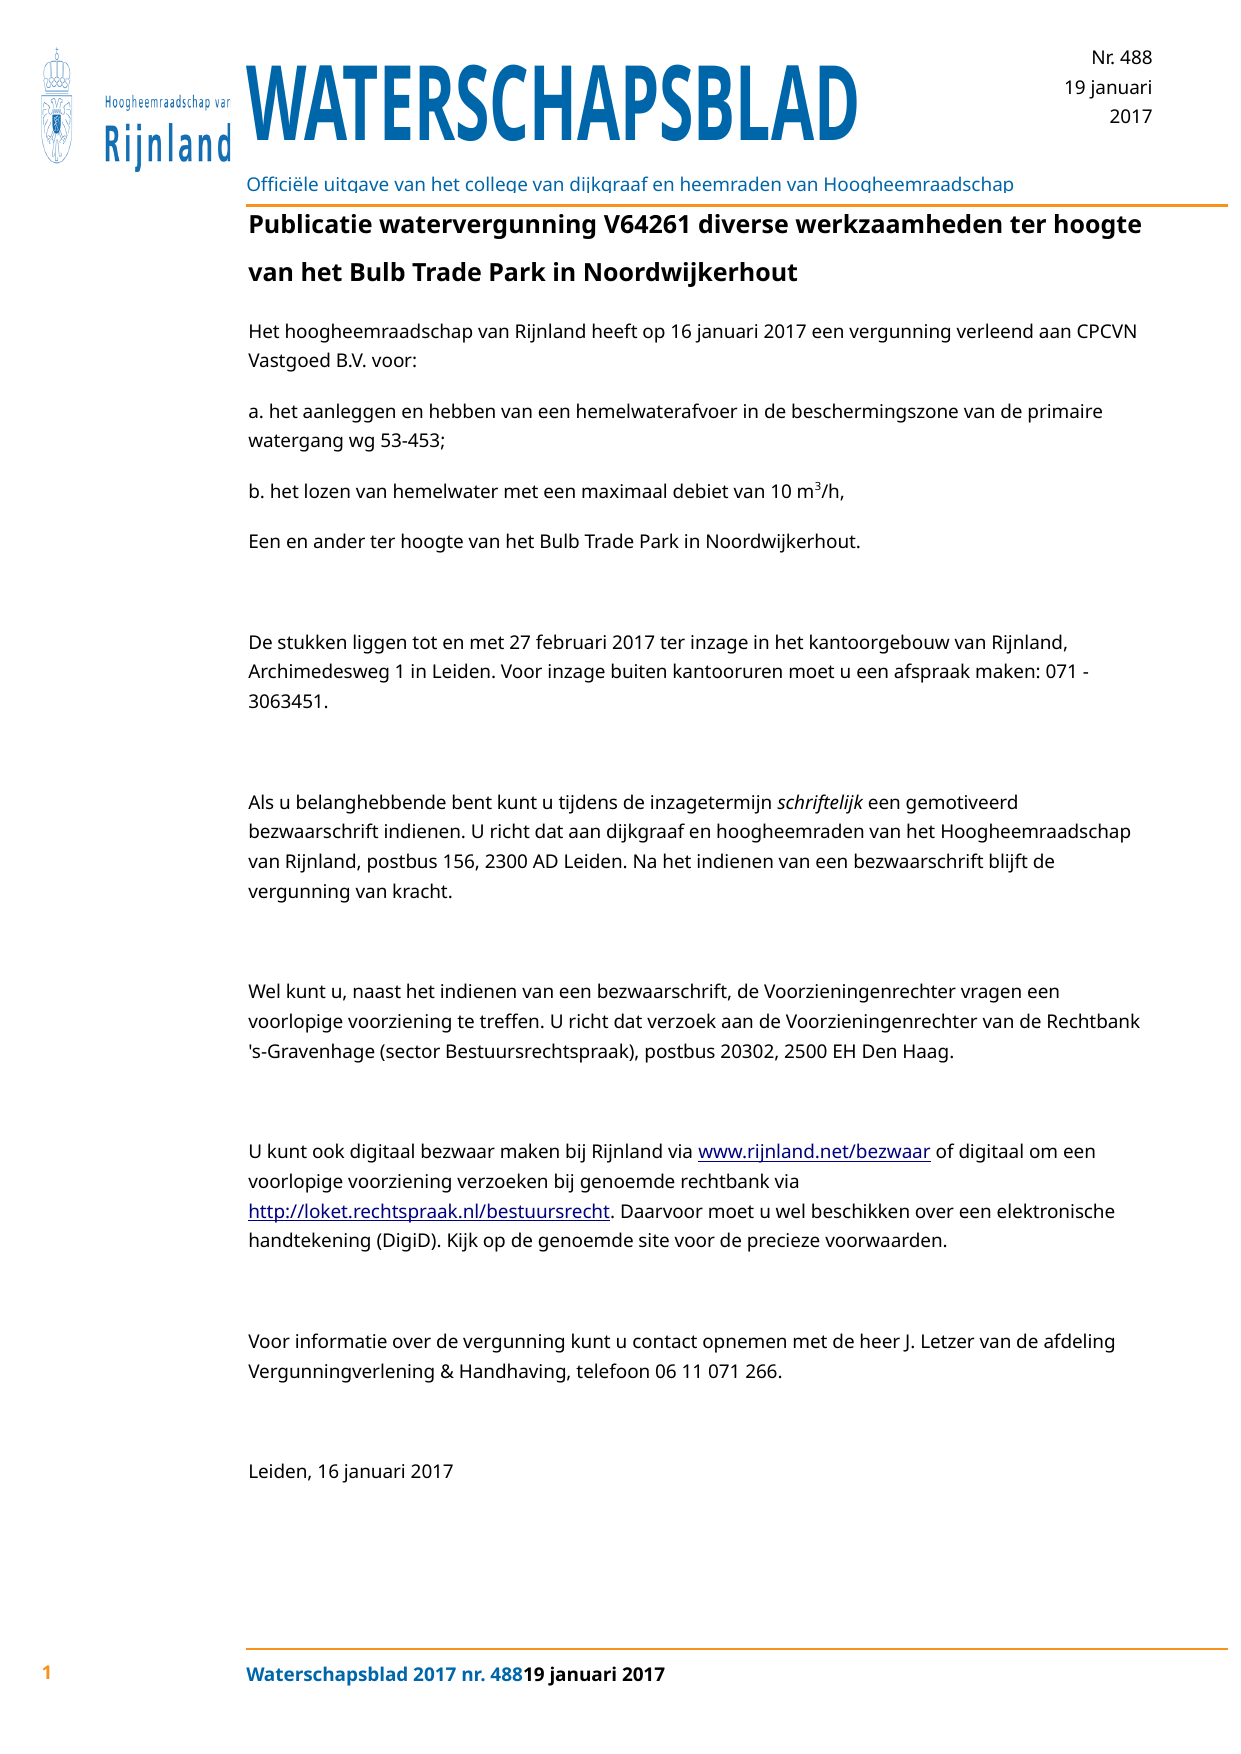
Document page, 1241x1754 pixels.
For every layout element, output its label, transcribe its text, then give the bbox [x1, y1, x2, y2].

text De stukken liggen tot en met 27 februari 2017 ter inzage in het kantoorgebouw van Rijnland, Archimedesweg 1 in Leiden. Voor inzage buiten kantooruren moet u een afspraak maken: 071 - 3063451. [248, 629, 1152, 714]
text b. het lozen van hemelwater met een maximaal debiet van 10 m3/h, [248, 478, 1152, 504]
text Het hoogheemraadschap van Rijnland heeft op 16 januari 2017 een vergunning verleend aan CPCVN Vastgoed B.V. voor: [248, 318, 1152, 373]
picture [41, 47, 231, 172]
text Publicatie watervergunning V64261 diverse werkzaamheden ter hoogte van het Bulb Trade Park in Noordwijkerhout [248, 207, 1152, 288]
text a. het aanleggen en hebben van een hemelwaterafvoer in de beschermingszone van de primaire watergang wg 53-453; [248, 398, 1152, 453]
text Een en ander ter hoogte van het Bulb Trade Park in Noordwijkerhout. [248, 528, 1152, 554]
text Leiden, 16 januari 2017 [248, 1459, 1152, 1484]
text Voor informatie over de vergunning kunt u contact opnemen met de heer J. Letzer van de afdeling Vergunningverlening & Handhaving, telefoon 06 11 071 266. [248, 1328, 1152, 1384]
text U kunt ook digitaal bezwaar maken bij Rijnland via www.rijnland.net/bezwaar of digitaal om een voorlopige voorziening verzoeken bij genoemde rechtbank via http://loket.rechtspraak.nl/bestuursrecht. Daarvoor moet u wel beschikken over een elektronische handtekening (DigiD). Kijk op de genoemde site voor de precieze voorwaarden. [248, 1139, 1152, 1253]
text Wel kunt u, naast het indienen van een bezwaarschrift, de Voorzieningenrechter vragen een voorlopige voorziening te treffen. U richt dat verzoek aan de Voorzieningenrechter van de Rechtbank 's-Gravenhage (sector Bestuursrechtspraak), postbus 20302, 2500 EH Den Haag. [248, 979, 1152, 1064]
text Als u belanghebbende bent kunt u tijdens de inzagetermijn schriftelijk een gemotiveerd bezwaarschrift indienen. U richt dat aan dijkgraaf en hoogheemraden van het Hoogheemraadschap van Rijnland, postbus 156, 2300 AD Leiden. Na het indienen van een bezwaarschrift blijft de vergunning van kracht. [248, 789, 1152, 904]
